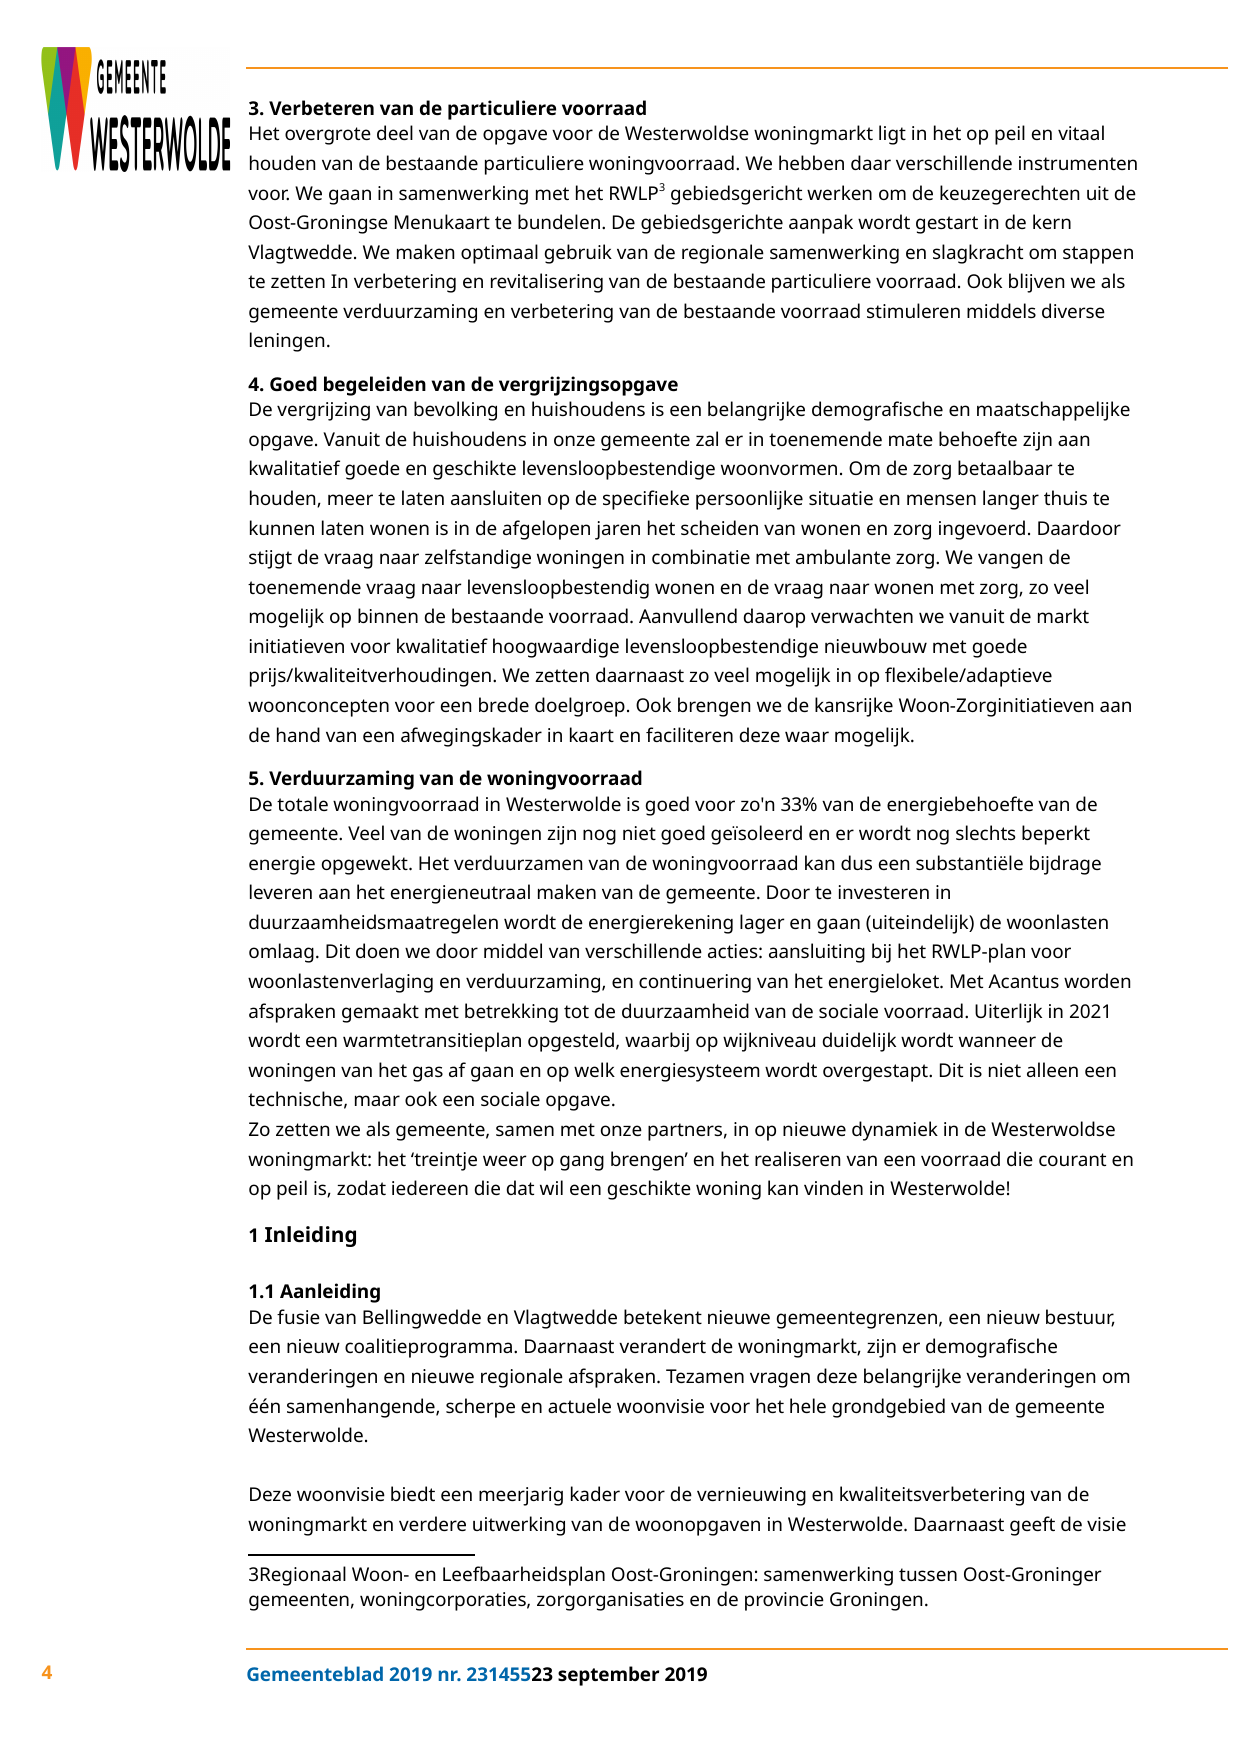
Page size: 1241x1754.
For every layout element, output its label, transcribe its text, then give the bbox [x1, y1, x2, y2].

text De totale woningvoorraad in Westerwolde is goed voor zo'n 33% van de energiebehoefte van de gemeente. Veel van de woningen zijn nog niet goed geïsoleerd en er wordt nog slechts beperkt energie opgewekt. Het verduurzamen van de woningvoorraad kan dus een substantiële bijdrage leveren aan het energieneutraal maken van de gemeente. Door te investeren in duurzaamheidsmaatregelen wordt de energierekening lager en gaan (uiteindelijk) de woonlasten omlaag. Dit doen we door middel van verschillende acties: aansluiting bij het RWLP-plan voor woonlastenverlaging en verduurzaming, en continuering van het energieloket. Met Acantus worden afspraken gemaakt met betrekking tot de duurzaamheid van de sociale voorraad. Uiterlijk in 2021 wordt een warmtetransitieplan opgesteld, waarbij op wijkniveau duidelijk wordt wanneer de woningen van het gas af gaan en op welk energiesysteem wordt overgestapt. Dit is niet alleen een technische, maar ook een sociale opgave. [248, 791, 1152, 1112]
text De vergrijzing van bevolking en huishoudens is een belangrijke demografische en maatschappelijke opgave. Vanuit de huishoudens in onze gemeente zal er in toenemende mate behoefte zijn aan kwalitatief goede en geschikte levensloopbestendige woonvormen. Om de zorg betaalbaar te houden, meer te laten aansluiten op de specifieke persoonlijke situatie en mensen langer thuis te kunnen laten wonen is in de afgelopen jaren het scheiden van wonen en zorg ingevoerd. Daardoor stijgt de vraag naar zelfstandige woningen in combinatie met ambulante zorg. We vangen de toenemende vraag naar levensloopbestendig wonen en de vraag naar wonen met zorg, zo veel mogelijk op binnen de bestaande voorraad. Aanvullend daarop verwachten we vanuit de markt initiatieven voor kwalitatief hoogwaardige levensloopbestendige nieuwbouw met goede prijs/kwaliteitverhoudingen. We zetten daarnaast zo veel mogelijk in op flexibele/adaptieve woonconcepten voor een brede doelgroep. Ook brengen we de kansrijke Woon-Zorginitiatieven aan de hand van een afwegingskader in kaart en faciliteren deze waar mogelijk. [248, 396, 1152, 748]
text 1 Inleiding [248, 1220, 1152, 1249]
text 3. Verbeteren van de particuliere voorraad [248, 95, 1152, 121]
text 4. Goed begeleiden van de vergrijzingsopgave [248, 371, 1152, 396]
picture [41, 47, 231, 172]
text Regionaal Woon- en Leefbaarheidsplan Oost-Groningen: samenwerking tussen Oost-Groninger gemeenten, woningcorporaties, zorgorganisaties en de provincie Groningen. [248, 1561, 1152, 1612]
text 1.1 Aanleiding [248, 1278, 1152, 1304]
text Deze woonvisie biedt een meerjarig kader voor de vernieuwing en kwaliteitsverbetering van de woningmarkt en verdere uitwerking van de woonopgaven in Westerwolde. Daarnaast geeft de visie [248, 1482, 1152, 1537]
text Het overgrote deel van de opgave voor de Westerwoldse woningmarkt ligt in het op peil en vitaal houden van de bestaande particuliere woningvoorraad. We hebben daar verschillende instrumenten voor. We gaan in samenwerking met het RWLP gebiedsgericht werken om de keuzegerechten uit de Oost-Groningse Menukaart te bundelen. De gebiedsgerichte aanpak wordt gestart in de kern Vlagtwedde. We maken optimaal gebruik van de regionale samenwerking en slagkracht om stappen te zetten In verbetering en revitalisering van de bestaande particuliere voorraad. Ook blijven we als gemeente verduurzaming en verbetering van de bestaande voorraad stimuleren middels diverse leningen. [248, 121, 1152, 353]
table_header Zo zetten we als gemeente, samen met onze partners, in op nieuwe dynamiek in de Westerwoldse woningmarkt: het ‘treintje weer op gang brengen’ en het realiseren van een voorraad die courant en op peil is, zodat iedereen die dat wil een geschikte woning kan vinden in Westerwolde! [248, 1116, 1152, 1201]
text 5. Verduurzaming van de woningvoorraad [248, 765, 1152, 791]
text De fusie van Bellingwedde en Vlagtwedde betekent nieuwe gemeentegrenzen, een nieuw bestuur, een nieuw coalitieprogramma. Daarnaast verandert de woningmarkt, zijn er demografische veranderingen en nieuwe regionale afspraken. Tezamen vragen deze belangrijke veranderingen om één samenhangende, scherpe en actuele woonvisie voor het hele grondgebied van de gemeente Westerwolde. [248, 1304, 1152, 1448]
